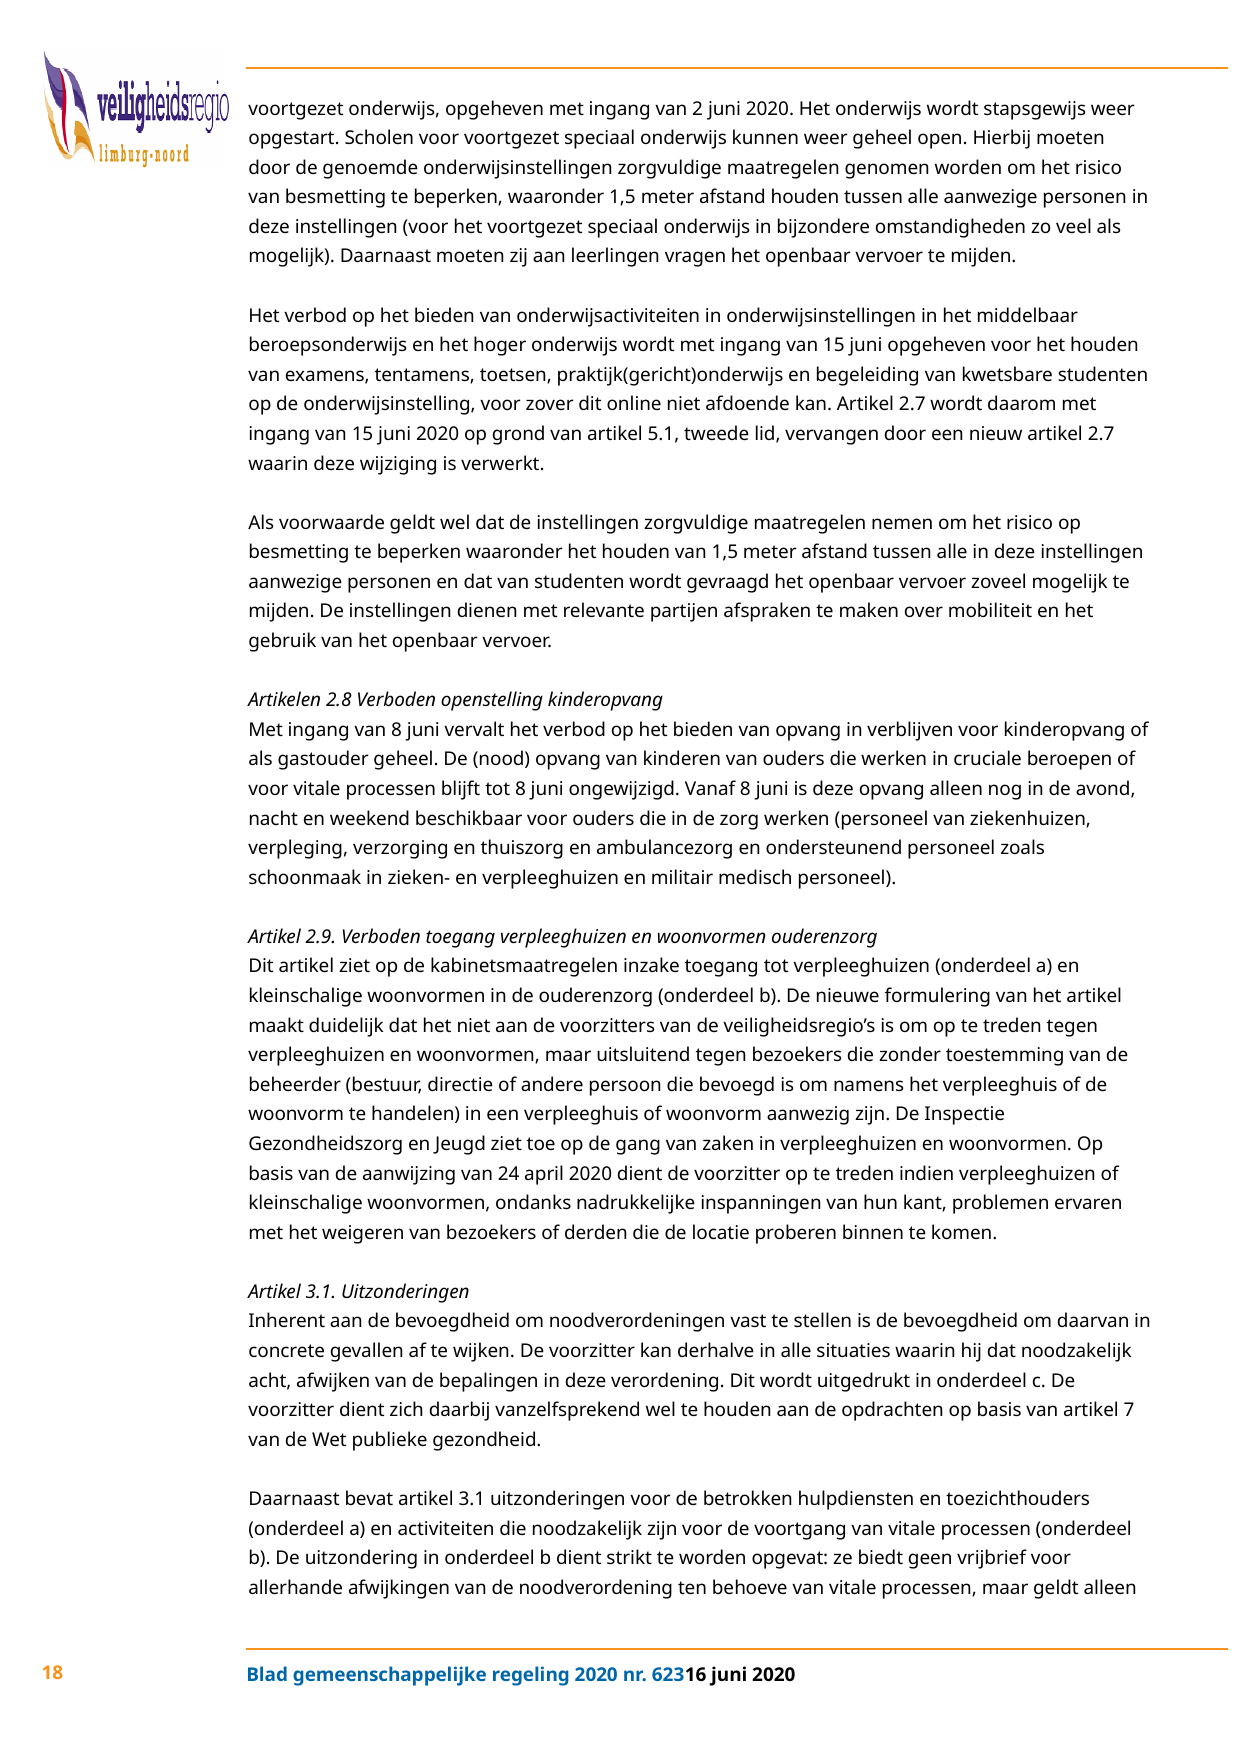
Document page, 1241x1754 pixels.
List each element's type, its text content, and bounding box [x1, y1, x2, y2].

text Als voorwaarde geldt wel dat de instellingen zorgvuldige maatregelen nemen om het risico op besmetting te beperken waaronder het houden van 1,5 meter afstand tussen alle in deze instellingen aanwezige personen en dat van studenten wordt gevraagd het openbaar vervoer zoveel mogelijk te mijden. De instellingen dienen met relevante partijen afspraken te maken over mobiliteit en het gebruik van het openbaar vervoer. [248, 509, 1152, 653]
text Inherent aan de bevoegdheid om noodverordeningen vast te stellen is de bevoegdheid om daarvan in concrete gevallen af te wijken. De voorzitter kan derhalve in alle situaties waarin hij dat noodzakelijk acht, afwijken van de bepalingen in deze verordening. Dit wordt uitgedrukt in onderdeel c. De voorzitter dient zich daarbij vanzelfsprekend wel te houden aan de opdrachten op basis van artikel 7 van de Wet publieke gezondheid. [248, 1308, 1152, 1452]
text Het verbod op het bieden van onderwijsactiviteiten in onderwijsinstellingen in het middelbaar beroepsonderwijs en het hoger onderwijs wordt met ingang van 15 juni opgeheven voor het houden van examens, tentamens, toetsen, praktijk(gericht)onderwijs en begeleiding van kwetsbare studenten op de onderwijsinstelling, voor zover dit online niet afdoende kan. Artikel 2.7 wordt daarom met ingang van 15 juni 2020 op grond van artikel 5.1, tweede lid, vervangen door een nieuw artikel 2.7 waarin deze wijziging is verwerkt. [248, 302, 1152, 476]
text Dit artikel ziet op de kabinetsmaatregelen inzake toegang tot verpleeghuizen (onderdeel a) en kleinschalige woonvormen in de ouderenzorg (onderdeel b). De nieuwe formulering van het artikel maakt duidelijk dat het niet aan de voorzitters van de veiligheidsregio’s is om op te treden tegen verpleeghuizen en woonvormen, maar uitsluitend tegen bezoekers die zonder toestemming van de beheerder (bestuur, directie of andere persoon die bevoegd is om namens het verpleeghuis of de woonvorm te handelen) in een verpleeghuis of woonvorm aanwezig zijn. De Inspectie Gezondheidszorg en Jeugd ziet toe op de gang van zaken in verpleeghuizen en woonvormen. Op basis van de aanwijzing van 24 april 2020 dient de voorzitter op te treden indien verpleeghuizen of kleinschalige woonvormen, ondanks nadrukkelijke inspanningen van hun kant, problemen ervaren met het weigeren van bezoekers of derden die de locatie proberen binnen te komen. [248, 953, 1152, 1245]
picture [41, 47, 231, 172]
text Daarnaast bevat artikel 3.1 uitzonderingen voor de betrokken hulpdiensten en toezichthouders (onderdeel a) en activiteiten die noodzakelijk zijn voor de voortgang van vitale processen (onderdeel b). De uitzondering in onderdeel b dient strikt te worden opgevat: ze biedt geen vrijbrief voor allerhande afwijkingen van de noodverordening ten behoeve van vitale processen, maar geldt alleen [248, 1485, 1152, 1600]
text Artikel 2.9. Verboden toegang verpleeghuizen en woonvormen ouderenzorg [248, 923, 1152, 949]
text Artikelen 2.8 Verboden openstelling kinderopvang [248, 686, 1152, 712]
text Met ingang van 8 juni vervalt het verbod op het bieden van opvang in verblijven voor kinderopvang of als gastouder geheel. De (nood) opvang van kinderen van ouders die werken in cruciale beroepen of voor vitale processen blijft tot 8 juni ongewijzigd. Vanaf 8 juni is deze opvang alleen nog in de avond, nacht en weekend beschikbaar voor ouders die in de zorg werken (personeel van ziekenhuizen, verpleging, verzorging en thuiszorg en ambulancezorg en ondersteunend personeel zoals schoonmaak in zieken- en verpleeghuizen en militair medisch personeel). [248, 716, 1152, 890]
text voortgezet onderwijs, opgeheven met ingang van 2 juni 2020. Het onderwijs wordt stapsgewijs weer opgestart. Scholen voor voortgezet speciaal onderwijs kunnen weer geheel open. Hierbij moeten door de genoemde onderwijsinstellingen zorgvuldige maatregelen genomen worden om het risico van besmetting te beperken, waaronder 1,5 meter afstand houden tussen alle aanwezige personen in deze instellingen (voor het voortgezet speciaal onderwijs in bijzondere omstandigheden zo veel als mogelijk). Daarnaast moeten zij aan leerlingen vragen het openbaar vervoer te mijden. [248, 95, 1152, 268]
text Artikel 3.1. Uitzonderingen [248, 1278, 1152, 1304]
